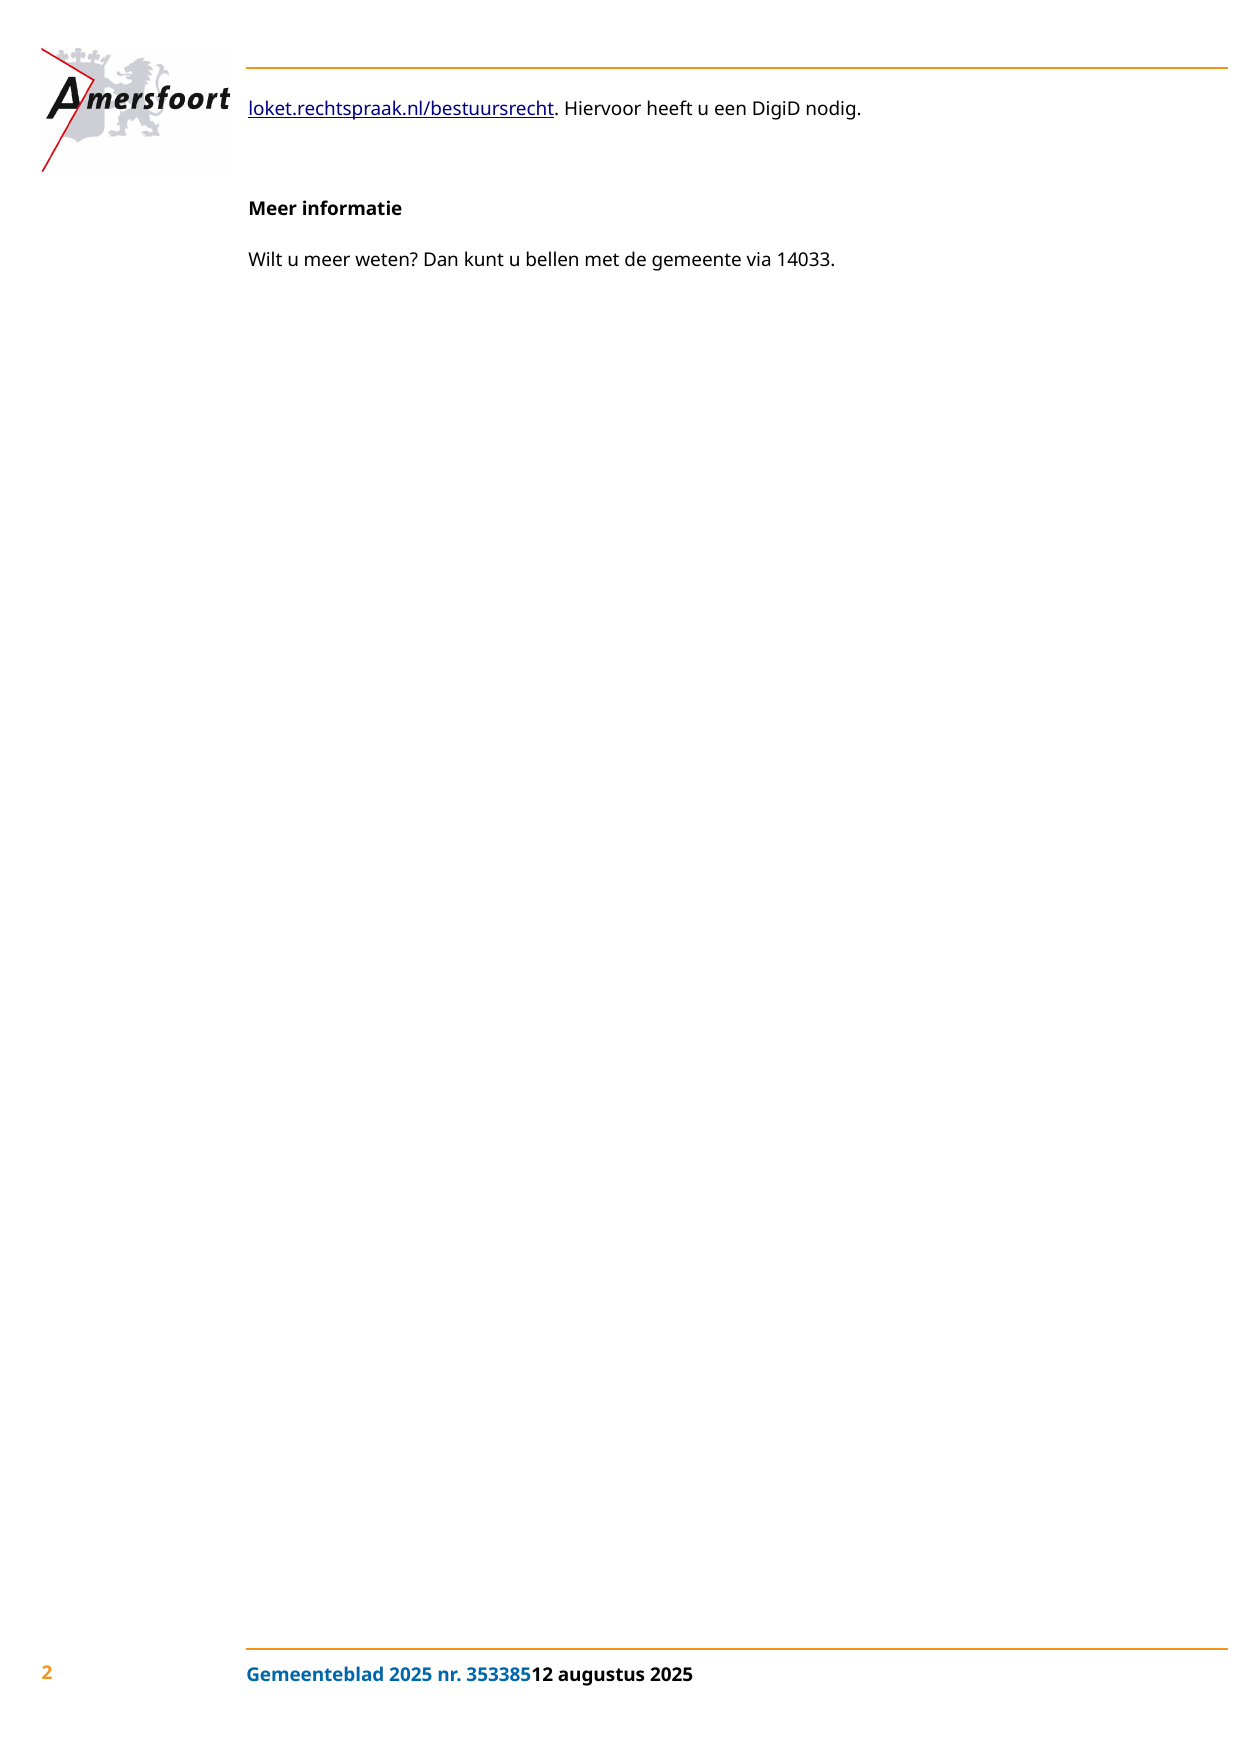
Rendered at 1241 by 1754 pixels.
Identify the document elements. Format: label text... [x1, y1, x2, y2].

text Wilt u meer weten? Dan kunt u bellen met de gemeente via 14033. [248, 246, 1152, 272]
text loket.rechtspraak.nl/bestuursrecht. Hiervoor heeft u een DigiD nodig. [248, 95, 1152, 121]
text Meer informatie [248, 196, 1152, 221]
picture [41, 47, 231, 172]
